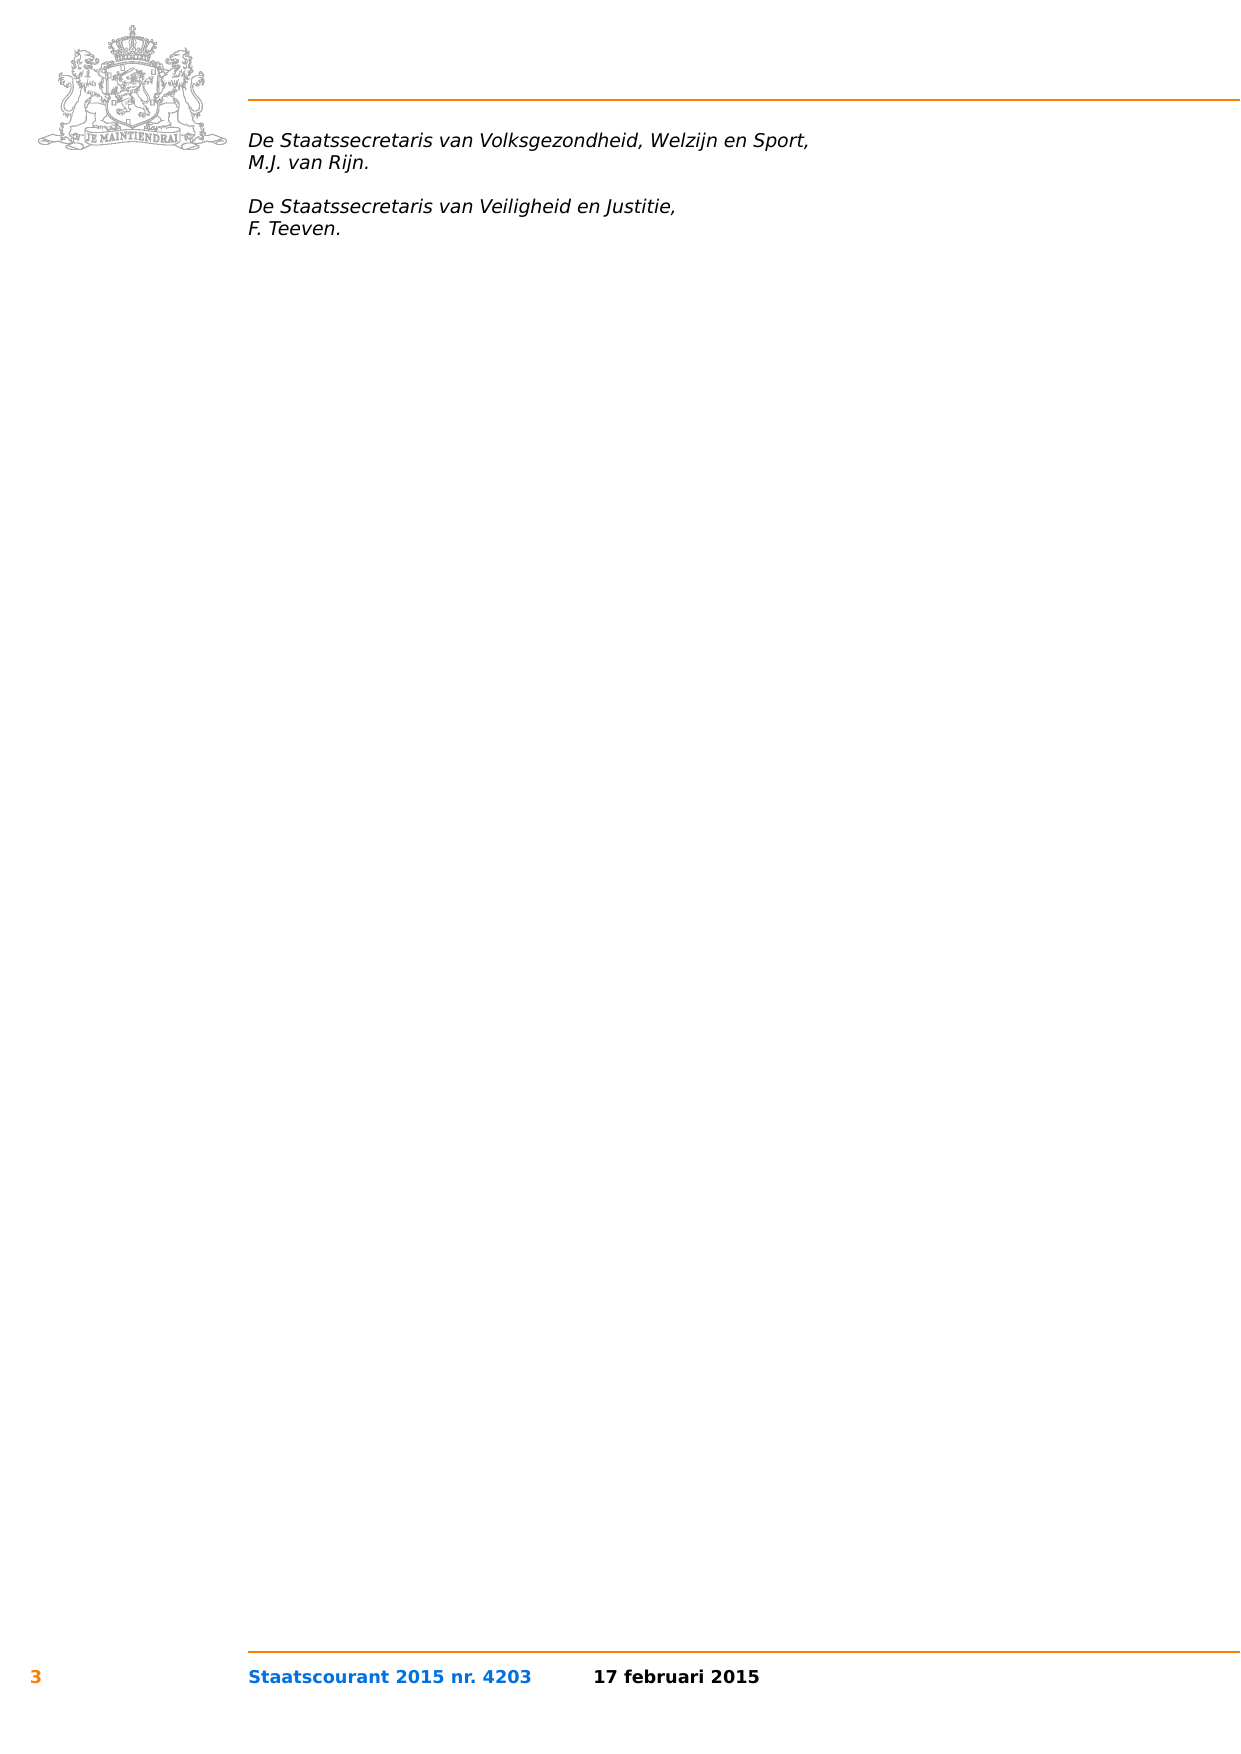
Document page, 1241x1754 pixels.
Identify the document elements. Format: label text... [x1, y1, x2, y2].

text De Staatssecretaris van Veiligheid en Justitie, F. Teeven. [248, 196, 1163, 240]
picture [38, 25, 227, 150]
text De Staatssecretaris van Volksgezondheid, Welzijn en Sport, M.J. van Rijn. [248, 130, 1163, 174]
